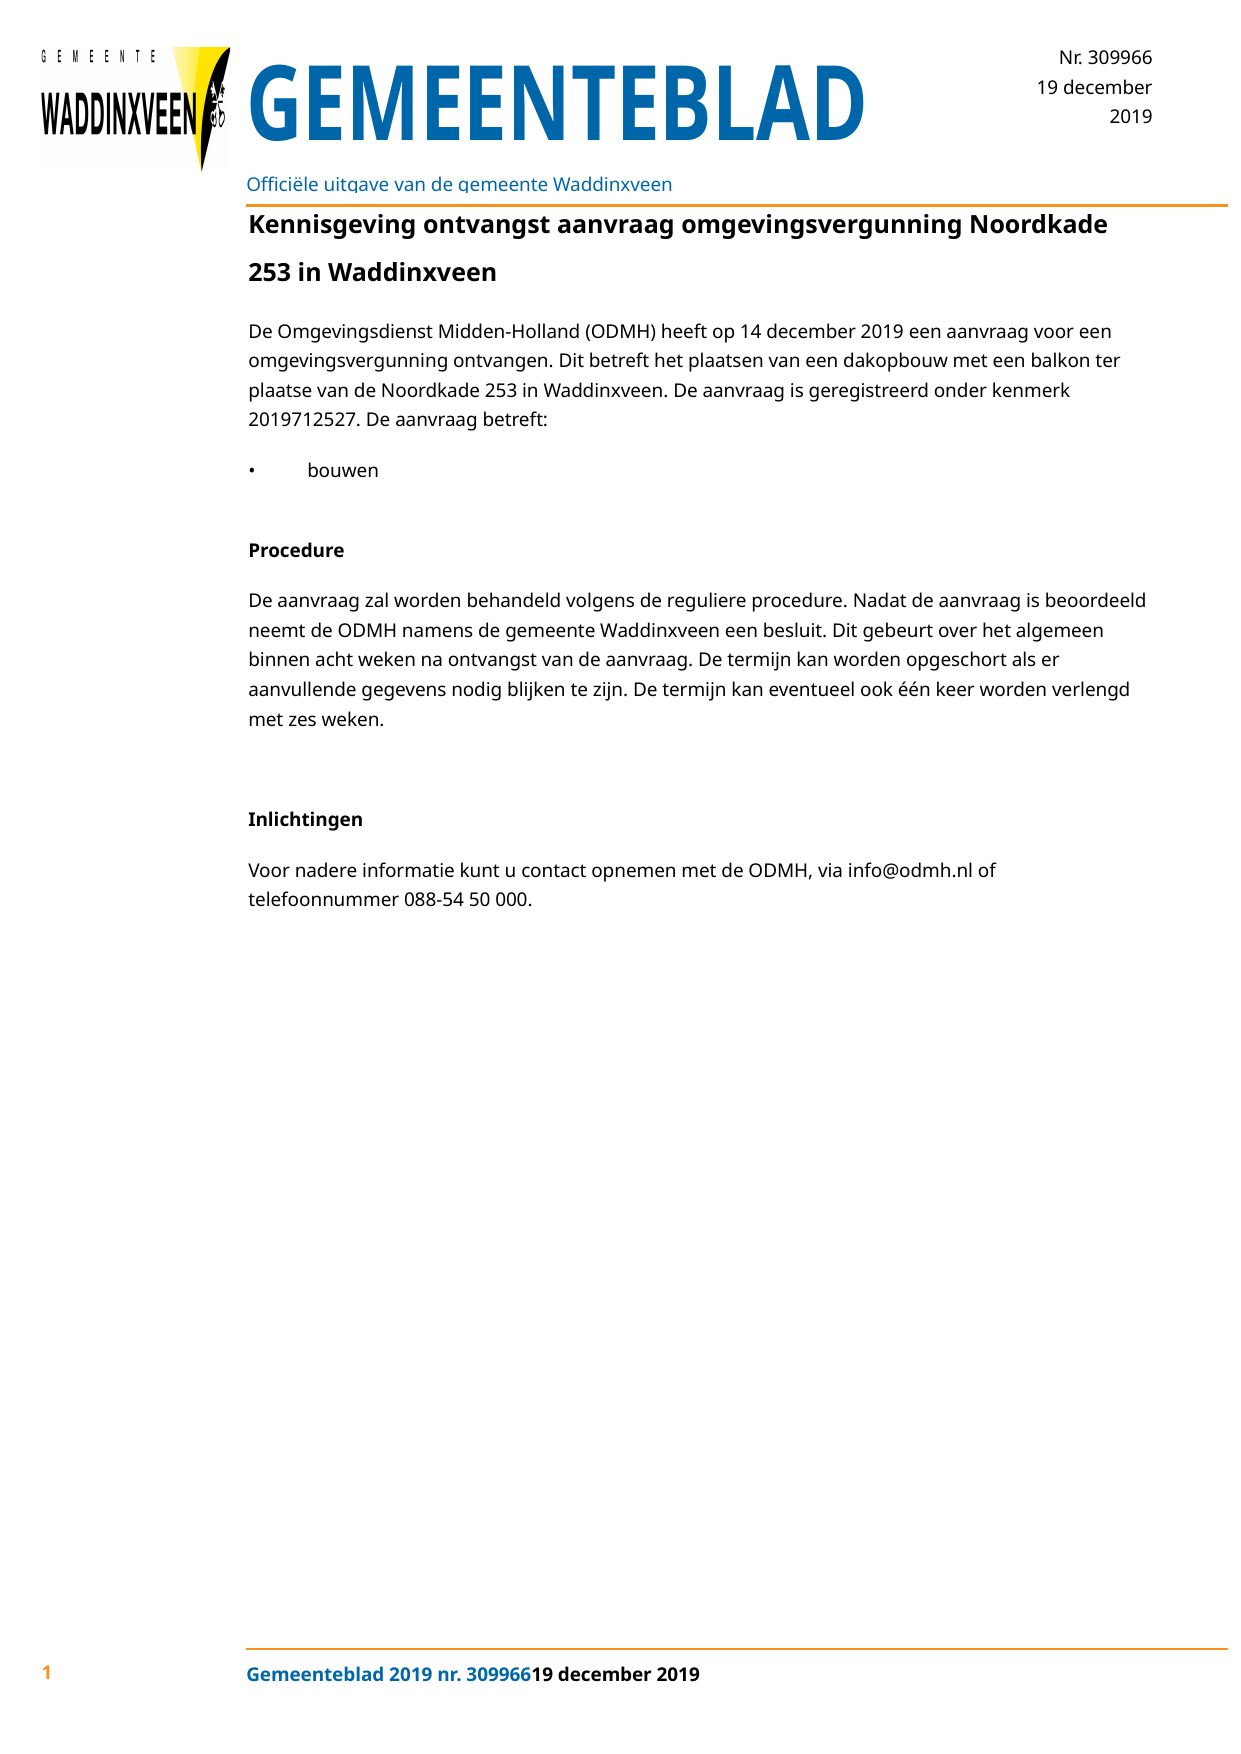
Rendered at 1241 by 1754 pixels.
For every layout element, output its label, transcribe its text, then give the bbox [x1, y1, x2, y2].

text De Omgevingsdienst Midden-Holland (ODMH) heeft op 14 december 2019 een aanvraag voor een omgevingsvergunning ontvangen. Dit betreft het plaatsen van een dakopbouw met een balkon ter plaatse van de Noordkade 253 in Waddinxveen. De aanvraag is geregistreerd onder kenmerk 2019712527. De aanvraag betreft: [248, 318, 1152, 432]
text Inlichtingen [248, 807, 1152, 832]
text Voor nadere informatie kunt u contact opnemen met de ODMH, via info@odmh.nl of telefoonnummer 088-54 50 000. [248, 857, 1152, 912]
picture [41, 47, 231, 172]
list bouwen [248, 457, 1152, 483]
text Procedure [248, 537, 1152, 563]
text De aanvraag zal worden behandeld volgens de reguliere procedure. Nadat de aanvraag is beoordeeld neemt de ODMH namens de gemeente Waddinxveen een besluit. Dit gebeurt over het algemeen binnen acht weken na ontvangst van de aanvraag. De termijn kan worden opgeschort als er aanvullende gegevens nodig blijken te zijn. De termijn kan eventueel ook één keer worden verlengd met zes weken. [248, 587, 1152, 732]
text Kennisgeving ontvangst aanvraag omgevingsvergunning Noordkade 253 in Waddinxveen [248, 207, 1152, 288]
